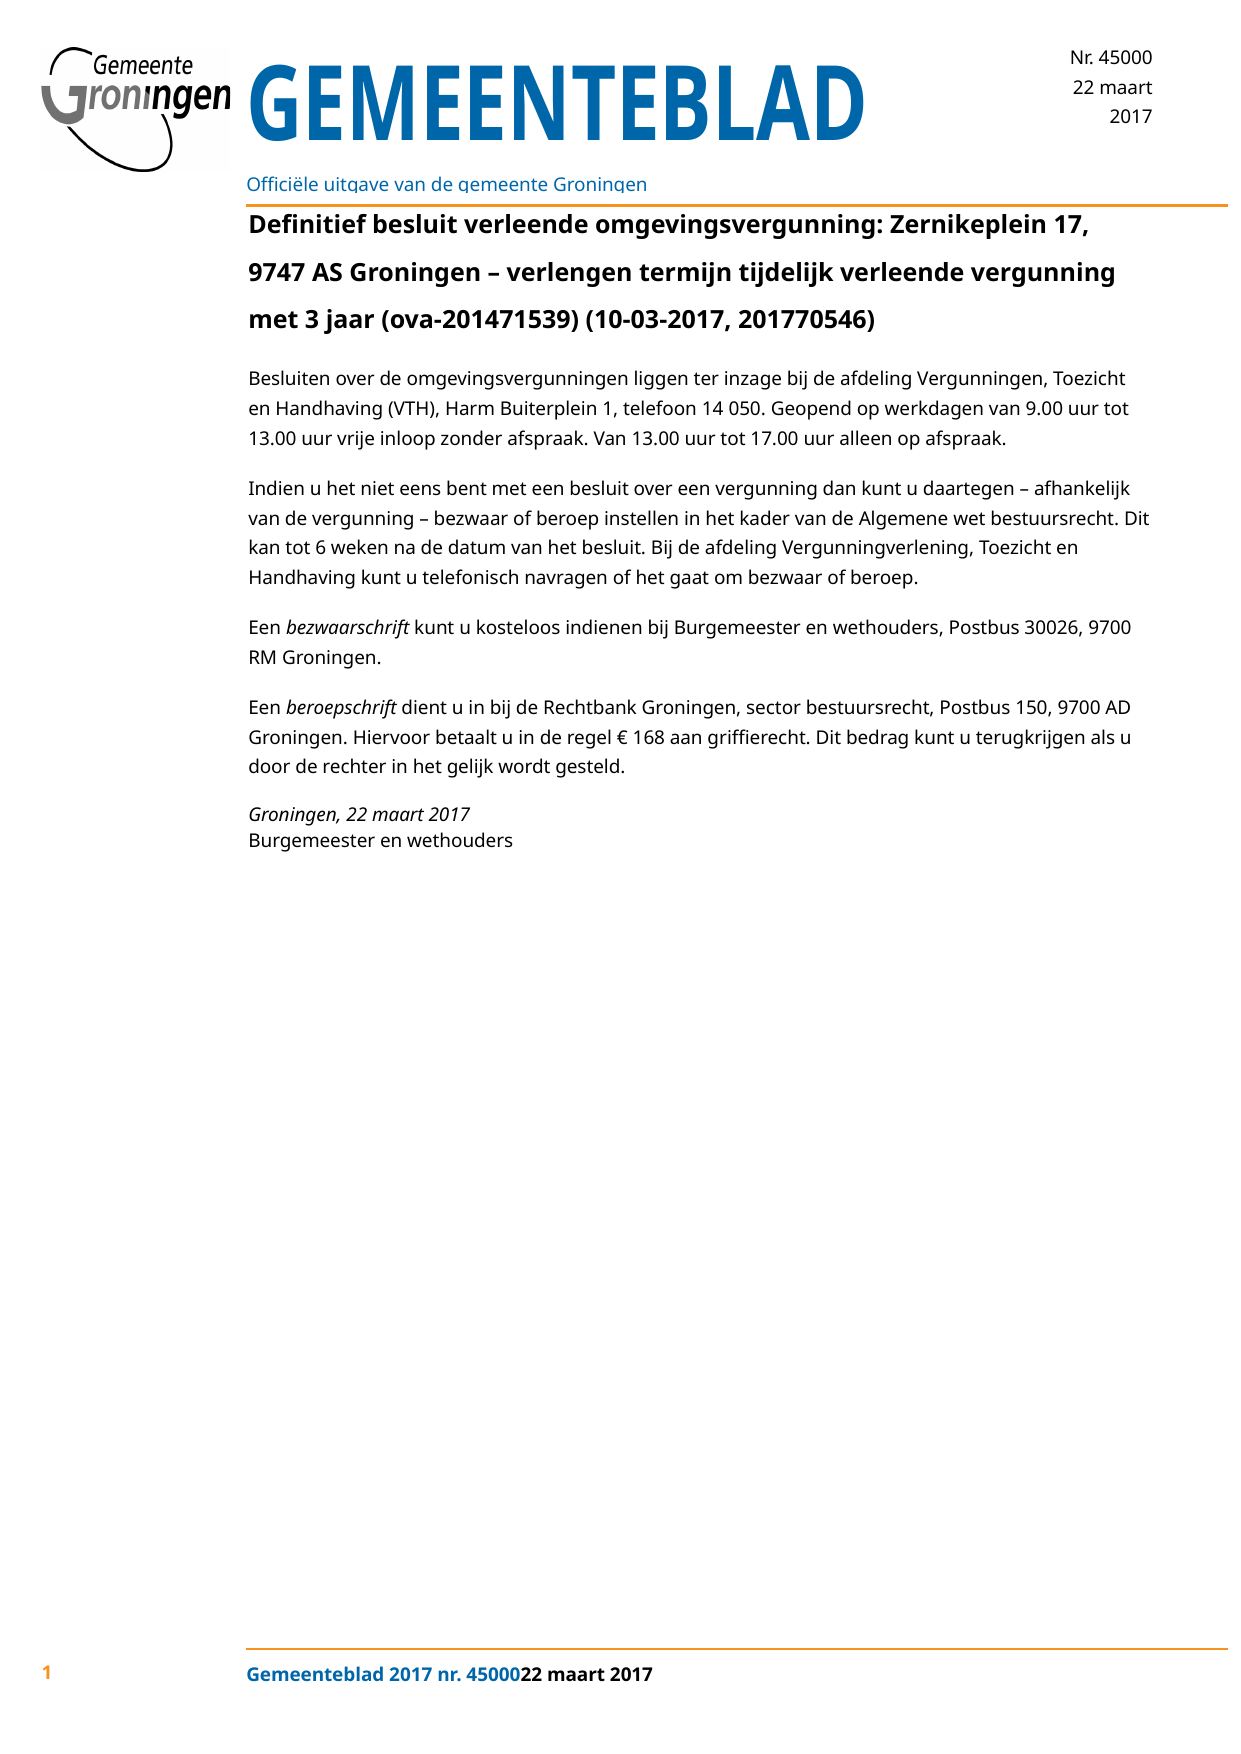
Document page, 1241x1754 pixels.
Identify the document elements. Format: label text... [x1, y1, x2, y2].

text Een beroepschrift dient u in bij de Rechtbank Groningen, sector bestuursrecht, Postbus 150, 9700 AD Groningen. Hiervoor betaalt u in de regel € 168 aan griffierecht. Dit bedrag kunt u terugkrijgen als u door de rechter in het gelijk wordt gesteld. [248, 694, 1152, 779]
text Groningen, 22 maart 2017 [248, 801, 1152, 827]
text Een bezwaarschrift kunt u kosteloos indienen bij Burgemeester en wethouders, Postbus 30026, 9700 RM Groningen. [248, 614, 1152, 669]
picture [41, 47, 231, 172]
text Burgemeester en wethouders [248, 827, 1152, 853]
text Definitief besluit verleende omgevingsvergunning: Zernikeplein 17, 9747 AS Groningen – verlengen termijn tijdelijk verleende vergunning met 3 jaar (ova-201471539) (10-03-2017, 201770546) [248, 207, 1152, 336]
text Indien u het niet eens bent met een besluit over een vergunning dan kunt u daartegen – afhankelijk van de vergunning – bezwaar of beroep instellen in het kader van de Algemene wet bestuursrecht. Dit kan tot 6 weken na de datum van het besluit. Bij de afdeling Vergunningverlening, Toezicht en Handhaving kunt u telefonisch navragen of het gaat om bezwaar of beroep. [248, 475, 1152, 589]
text Besluiten over de omgevingsvergunningen liggen ter inzage bij de afdeling Vergunningen, Toezicht en Handhaving (VTH), Harm Buiterplein 1, telefoon 14 050. Geopend op werkdagen van 9.00 uur tot 13.00 uur vrije inloop zonder afspraak. Van 13.00 uur tot 17.00 uur alleen op afspraak. [248, 366, 1152, 450]
